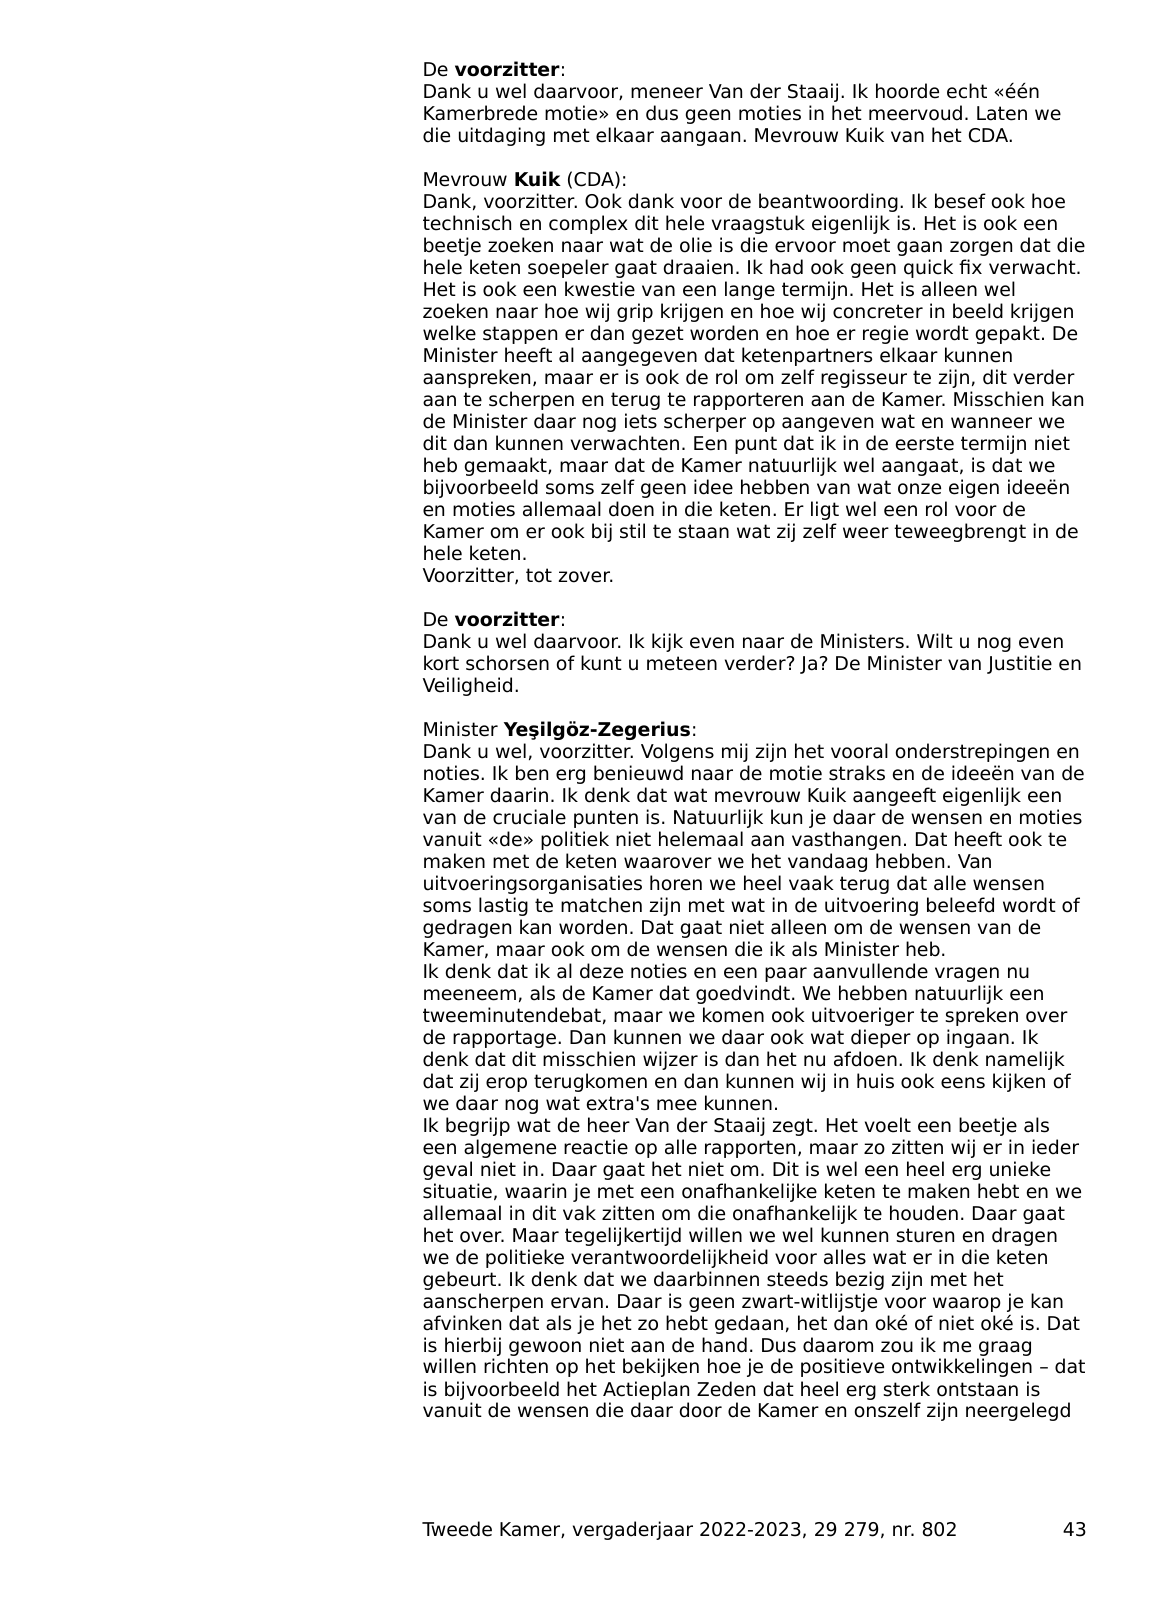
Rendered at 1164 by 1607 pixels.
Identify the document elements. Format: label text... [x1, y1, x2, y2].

text Voorzitter, tot zover. [422, 565, 1087, 587]
text Dank, voorzitter. Ook dank voor de beantwoording. Ik besef ook hoe technisch en complex dit hele vraagstuk eigenlijk is. Het is ook een beetje zoeken naar wat de olie is die ervoor moet gaan zorgen dat die hele keten soepeler gaat draaien. Ik had ook geen quick fix verwacht. Het is ook een kwestie van een lange termijn. Het is alleen wel zoeken naar hoe wij grip krijgen en hoe wij concreter in beeld krijgen welke stappen er dan gezet worden en hoe er regie wordt gepakt. De Minister heeft al aangegeven dat ketenpartners elkaar kunnen aanspreken, maar er is ook de rol om zelf regisseur te zijn, dit verder aan te scherpen en terug te rapporteren aan de Kamer. Misschien kan de Minister daar nog iets scherper op aangeven wat en wanneer we dit dan kunnen verwachten. Een punt dat ik in de eerste termijn niet heb gemaakt, maar dat de Kamer natuurlijk wel aangaat, is dat we bijvoorbeeld soms zelf geen idee hebben van wat onze eigen ideeën en moties allemaal doen in die keten. Er ligt wel een rol voor de Kamer om er ook bij stil te staan wat zij zelf weer teweegbrengt in de hele keten. [422, 191, 1087, 565]
text Dank u wel daarvoor. Ik kijk even naar de Ministers. Wilt u nog even kort schorsen of kunt u meteen verder? Ja? De Minister van Justitie en Veiligheid. [422, 631, 1087, 697]
text Ik begrijp wat de heer Van der Staaij zegt. Het voelt een beetje als een algemene reactie op alle rapporten, maar zo zitten wij er in ieder geval niet in. Daar gaat het niet om. Dit is wel een heel erg unieke situatie, waarin je met een onafhankelijke keten te maken hebt en we allemaal in dit vak zitten om die onafhankelijk te houden. Daar gaat het over. Maar tegelijkertijd willen we wel kunnen sturen en dragen we de politieke verantwoordelijkheid voor alles wat er in die keten gebeurt. Ik denk dat we daarbinnen steeds bezig zijn met het aanscherpen ervan. Daar is geen zwart-witlijstje voor waarop je kan afvinken dat als je het zo hebt gedaan, het dan oké of niet oké is. Dat is hierbij gewoon niet aan de hand. Dus daarom zou ik me graag willen richten op het bekijken hoe je de positieve ontwikkelingen – dat is bijvoorbeeld het Actieplan Zeden dat heel erg sterk ontstaan is vanuit de wensen die daar door de Kamer en onszelf zijn neergelegd [422, 1115, 1087, 1422]
text De voorzitter: [422, 59, 1087, 81]
text De voorzitter: [422, 609, 1087, 631]
text Ik denk dat ik al deze noties en een paar aanvullende vragen nu meeneem, als de Kamer dat goedvindt. We hebben natuurlijk een tweeminutendebat, maar we komen ook uitvoeriger te spreken over de rapportage. Dan kunnen we daar ook wat dieper op ingaan. Ik denk dat dit misschien wijzer is dan het nu afdoen. Ik denk namelijk dat zij erop terugkomen en dan kunnen wij in huis ook eens kijken of we daar nog wat extra's mee kunnen. [422, 961, 1087, 1115]
text Dank u wel daarvoor, meneer Van der Staaij. Ik hoorde echt «één Kamerbrede motie» en dus geen moties in het meervoud. Laten we die uitdaging met elkaar aangaan. Mevrouw Kuik van het CDA. [422, 81, 1087, 147]
text Minister Yeşilgöz-Zegerius: [422, 719, 1087, 741]
text Dank u wel, voorzitter. Volgens mij zijn het vooral onderstrepingen en noties. Ik ben erg benieuwd naar de motie straks en de ideeën van de Kamer daarin. Ik denk dat wat mevrouw Kuik aangeeft eigenlijk een van de cruciale punten is. Natuurlijk kun je daar de wensen en moties vanuit «de» politiek niet helemaal aan vasthangen. Dat heeft ook te maken met de keten waarover we het vandaag hebben. Van uitvoeringsorganisaties horen we heel vaak terug dat alle wensen soms lastig te matchen zijn met wat in de uitvoering beleefd wordt of gedragen kan worden. Dat gaat niet alleen om de wensen van de Kamer, maar ook om de wensen die ik als Minister heb. [422, 741, 1087, 961]
text Mevrouw Kuik (CDA): [422, 169, 1087, 191]
